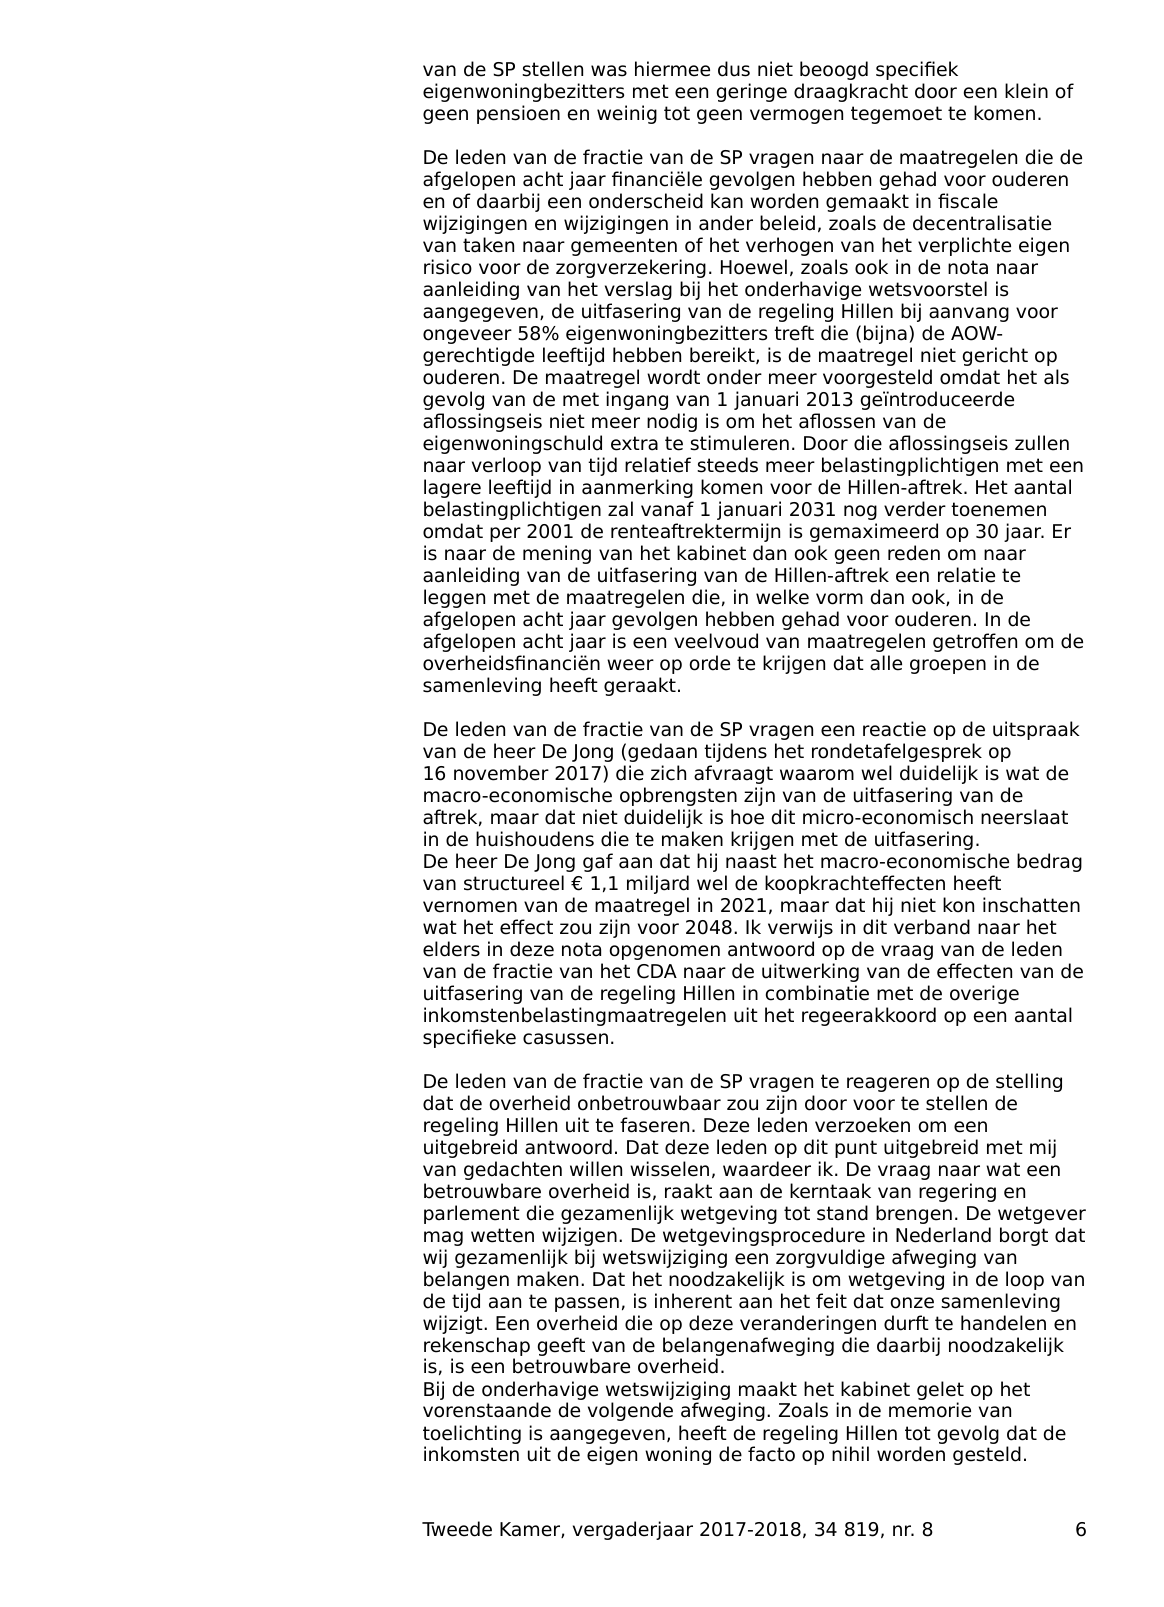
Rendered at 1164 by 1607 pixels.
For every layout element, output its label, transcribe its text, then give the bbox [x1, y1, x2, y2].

text van de SP stellen was hiermee dus niet beoogd specifiek eigenwoningbezitters met een geringe draagkracht door een klein of geen pensioen en weinig tot geen vermogen tegemoet te komen. [422, 59, 1087, 125]
text De leden van de fractie van de SP vragen te reageren op de stelling dat de overheid onbetrouwbaar zou zijn door voor te stellen de regeling Hillen uit te faseren. Deze leden verzoeken om een uitgebreid antwoord. Dat deze leden op dit punt uitgebreid met mij van gedachten willen wisselen, waardeer ik. De vraag naar wat een betrouwbare overheid is, raakt aan de kerntaak van regering en parlement die gezamenlijk wetgeving tot stand brengen. De wetgever mag wetten wijzigen. De wetgevingsprocedure in Nederland borgt dat wij gezamenlijk bij wetswijziging een zorgvuldige afweging van belangen maken. Dat het noodzakelijk is om wetgeving in de loop van de tijd aan te passen, is inherent aan het feit dat onze samenleving wijzigt. Een overheid die op deze veranderingen durft te handelen en rekenschap geeft van de belangenafweging die daarbij noodzakelijk is, is een betrouwbare overheid. [422, 1071, 1087, 1378]
text De heer De Jong gaf aan dat hij naast het macro-economische bedrag van structureel € 1,1 miljard wel de koopkrachteffecten heeft vernomen van de maatregel in 2021, maar dat hij niet kon inschatten wat het effect zou zijn voor 2048. Ik verwijs in dit verband naar het elders in deze nota opgenomen antwoord op de vraag van de leden van de fractie van het CDA naar de uitwerking van de effecten van de uitfasering van de regeling Hillen in combinatie met de overige inkomstenbelastingmaatregelen uit het regeerakkoord op een aantal specifieke casussen. [422, 851, 1087, 1048]
text Bij de onderhavige wetswijziging maakt het kabinet gelet op het vorenstaande de volgende afweging. Zoals in de memorie van toelichting is aangegeven, heeft de regeling Hillen tot gevolg dat de inkomsten uit de eigen woning de facto op nihil worden gesteld. [422, 1378, 1087, 1466]
text De leden van de fractie van de SP vragen een reactie op de uitspraak van de heer De Jong (gedaan tijdens het rondetafelgesprek op 16 november 2017) die zich afvraagt waarom wel duidelijk is wat de macro-economische opbrengsten zijn van de uitfasering van de aftrek, maar dat niet duidelijk is hoe dit micro-economisch neerslaat in de huishoudens die te maken krijgen met de uitfasering. [422, 719, 1087, 851]
text De leden van de fractie van de SP vragen naar de maatregelen die de afgelopen acht jaar financiële gevolgen hebben gehad voor ouderen en of daarbij een onderscheid kan worden gemaakt in fiscale wijzigingen en wijzigingen in ander beleid, zoals de decentralisatie van taken naar gemeenten of het verhogen van het verplichte eigen risico voor de zorgverzekering. Hoewel, zoals ook in de nota naar aanleiding van het verslag bij het onderhavige wetsvoorstel is aangegeven, de uitfasering van de regeling Hillen bij aanvang voor ongeveer 58% eigenwoningbezitters treft die (bijna) de AOW-gerechtigde leeftijd hebben bereikt, is de maatregel niet gericht op ouderen. De maatregel wordt onder meer voorgesteld omdat het als gevolg van de met ingang van 1 januari 2013 geïntroduceerde aflossingseis niet meer nodig is om het aflossen van de eigenwoningschuld extra te stimuleren. Door die aflossingseis zullen naar verloop van tijd relatief steeds meer belastingplichtigen met een lagere leeftijd in aanmerking komen voor de Hillen-aftrek. Het aantal belastingplichtigen zal vanaf 1 januari 2031 nog verder toenemen omdat per 2001 de renteaftrektermijn is gemaximeerd op 30 jaar. Er is naar de mening van het kabinet dan ook geen reden om naar aanleiding van de uitfasering van de Hillen-aftrek een relatie te leggen met de maatregelen die, in welke vorm dan ook, in de afgelopen acht jaar gevolgen hebben gehad voor ouderen. In de afgelopen acht jaar is een veelvoud van maatregelen getroffen om de overheidsfinanciën weer op orde te krijgen dat alle groepen in de samenleving heeft geraakt. [422, 147, 1087, 697]
